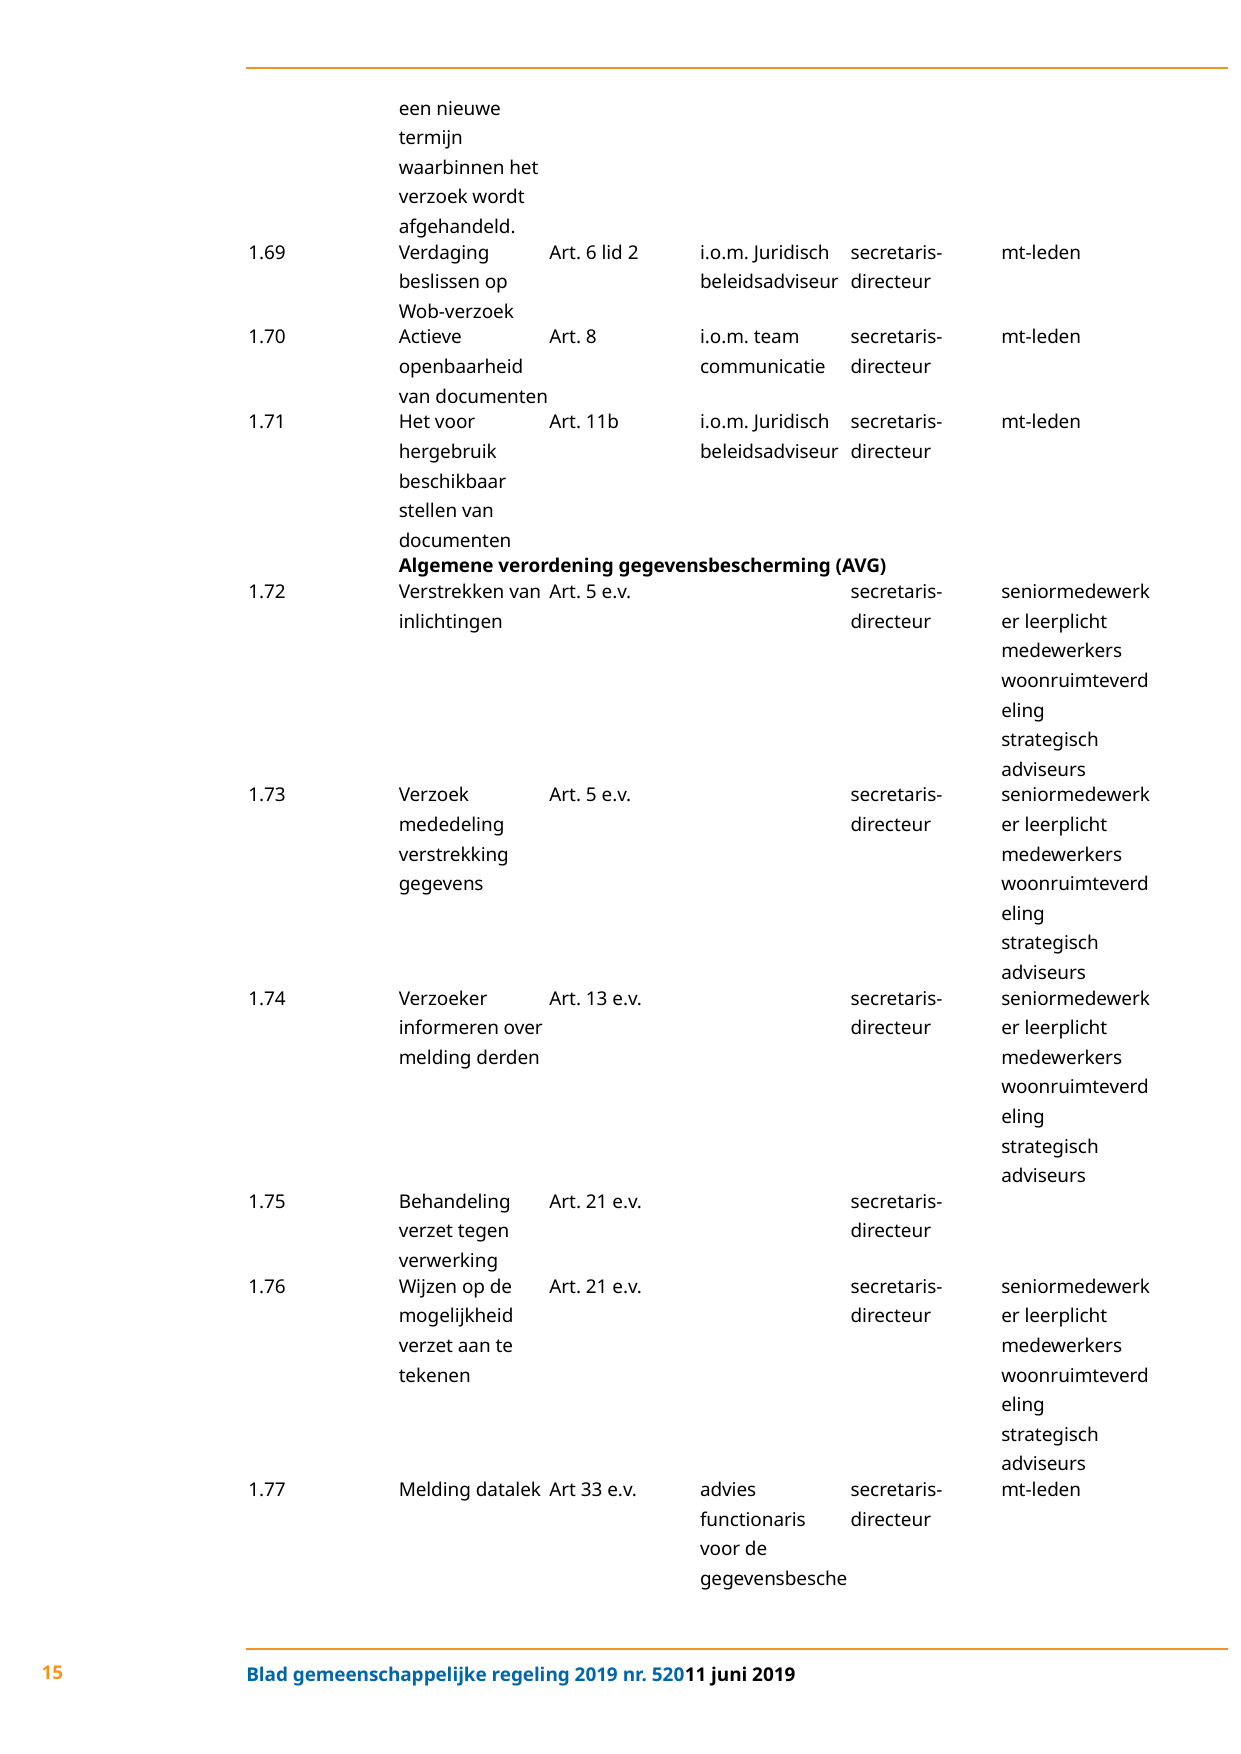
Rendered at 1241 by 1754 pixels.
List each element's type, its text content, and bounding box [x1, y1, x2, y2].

table_cell 1.72 [248, 579, 398, 782]
table_cell mt-leden [1001, 239, 1152, 324]
table_cell [700, 95, 850, 239]
table_cell Art. 21 e.v. [549, 1188, 700, 1273]
table_cell Verstrekken van inlichtingen [399, 579, 549, 782]
table_cell Verzoek mededeling verstrekking gegevens [399, 782, 549, 985]
table_cell Het voor hergebruik beschikbaar stellen van documenten [399, 409, 549, 553]
table_cell Wijzen op de mogelijkheid verzet aan te tekenen [399, 1273, 549, 1476]
table_cell [1001, 1188, 1152, 1273]
table_cell mt-leden [1001, 409, 1152, 553]
picture [41, 47, 231, 172]
table_cell i.o.m. Juridisch beleidsadviseur [700, 239, 850, 324]
table_cell een nieuwe termijn waarbinnen het verzoek wordt afgehandeld. [399, 95, 549, 239]
table_cell 1.71 [248, 409, 398, 553]
table_cell Verzoeker informeren over melding derden [399, 985, 549, 1188]
table_cell Art. 5 e.v. [549, 579, 700, 782]
table_cell [850, 95, 1001, 239]
table_cell Algemene verordening gegevensbescherming (AVG) [399, 553, 1152, 578]
table_cell seniormedewerker leerplicht medewerkers woonruimteverdeling strategisch adviseurs [1001, 579, 1152, 782]
table_cell seniormedewerker leerplicht medewerkers woonruimteverdeling strategisch adviseurs [1001, 782, 1152, 985]
table_cell Art. 13 e.v. [549, 985, 700, 1188]
table_cell 1.69 [248, 239, 398, 324]
table_cell mt-leden [1001, 1476, 1152, 1591]
table_cell secretaris-directeur [850, 782, 1001, 985]
table_cell [700, 1273, 850, 1476]
table_cell Art. 6 lid 2 [549, 239, 700, 324]
table_cell secretaris-directeur [850, 324, 1001, 409]
table_cell [700, 1188, 850, 1273]
table_cell Melding datalek [399, 1476, 549, 1591]
table_cell 1.74 [248, 985, 398, 1188]
table_cell 1.76 [248, 1273, 398, 1476]
table_cell [248, 95, 398, 239]
table_cell [700, 985, 850, 1188]
table_cell [1001, 95, 1152, 239]
table_cell secretaris-directeur [850, 579, 1001, 782]
table_cell secretaris-directeur [850, 409, 1001, 553]
table_cell Art. 5 e.v. [549, 782, 700, 985]
table_cell [248, 553, 398, 578]
table_cell 1.75 [248, 1188, 398, 1273]
table_cell mt-leden [1001, 324, 1152, 409]
table_cell secretaris-directeur [850, 1476, 1001, 1591]
table_cell Art. 11b [549, 409, 700, 553]
table_cell i.o.m. Juridisch beleidsadviseur [700, 409, 850, 553]
table_cell 1.70 [248, 324, 398, 409]
table_cell [700, 782, 850, 985]
table_cell secretaris-directeur [850, 1188, 1001, 1273]
table_cell Verdaging beslissen op Wob-verzoek [399, 239, 549, 324]
table_cell Art. 21 e.v. [549, 1273, 700, 1476]
table_cell [700, 579, 850, 782]
table_cell secretaris-directeur [850, 239, 1001, 324]
table_cell seniormedewerker leerplicht medewerkers woonruimteverdeling strategisch adviseurs [1001, 985, 1152, 1188]
table_cell seniormedewerker leerplicht medewerkers woonruimteverdeling strategisch adviseurs [1001, 1273, 1152, 1476]
table_cell advies functionaris voor de gegevensbesche [700, 1476, 850, 1591]
table_cell secretaris-directeur [850, 985, 1001, 1188]
table_cell Art. 8 [549, 324, 700, 409]
table_cell Behandeling verzet tegen verwerking [399, 1188, 549, 1273]
table_cell Actieve openbaarheid van documenten [399, 324, 549, 409]
table_cell i.o.m. team communicatie [700, 324, 850, 409]
table_cell 1.73 [248, 782, 398, 985]
table_cell secretaris-directeur [850, 1273, 1001, 1476]
table_cell 1.77 [248, 1476, 398, 1591]
table_cell [549, 95, 700, 239]
table_cell Art 33 e.v. [549, 1476, 700, 1591]
